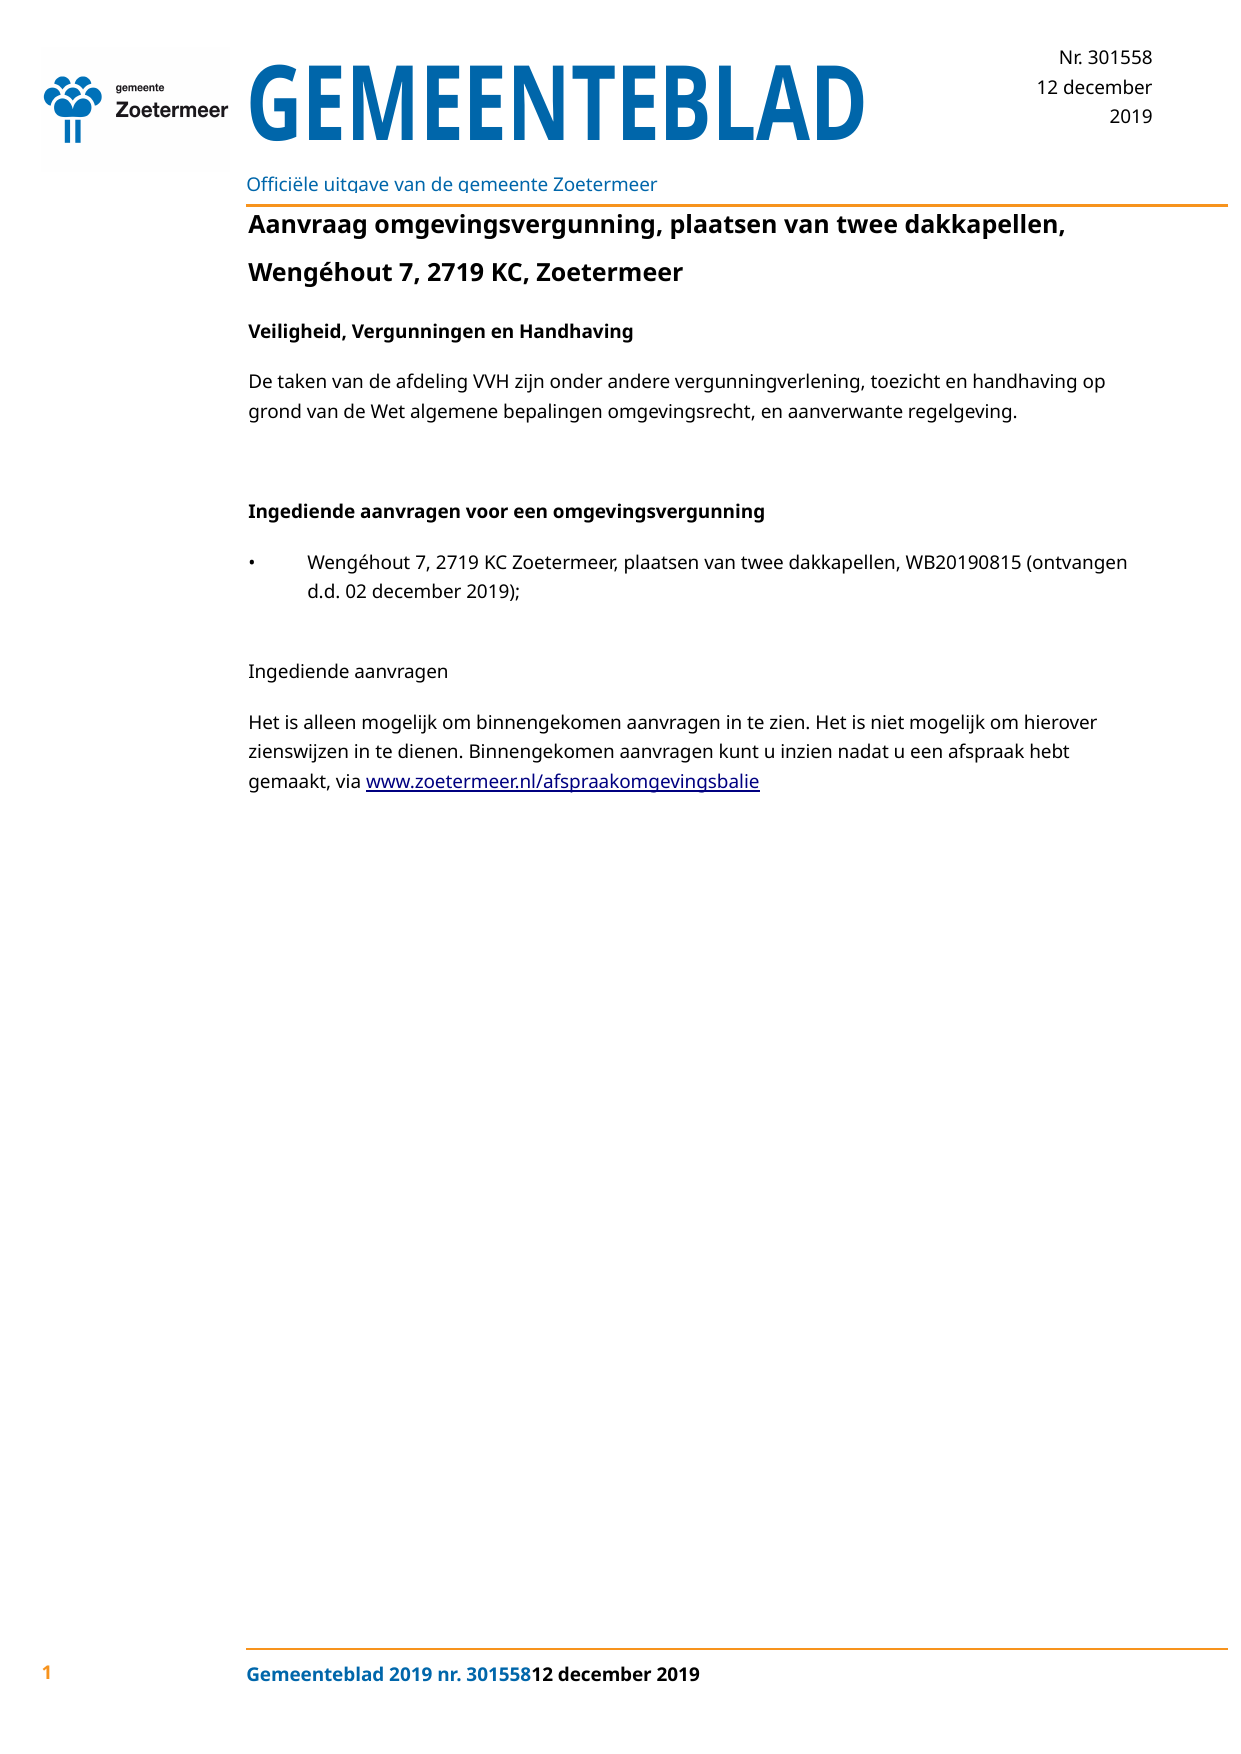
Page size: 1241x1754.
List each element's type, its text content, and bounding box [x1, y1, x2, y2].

text Veiligheid, Vergunningen en Handhaving [248, 318, 1152, 344]
text Ingediende aanvragen voor een omgevingsvergunning [248, 499, 1152, 524]
text Ingediende aanvragen [248, 659, 1152, 684]
list Wengéhout 7, 2719 KC Zoetermeer, plaatsen van twee dakkapellen, WB20190815 (ontvangen d.d. 02 december 2019); [248, 549, 1152, 604]
text De taken van de afdeling VVH zijn onder andere vergunningverlening, toezicht en handhaving op grond van de Wet algemene bepalingen omgevingsrecht, en aanverwante regelgeving. [248, 368, 1152, 424]
text Het is alleen mogelijk om binnengekomen aanvragen in te zien. Het is niet mogelijk om hierover zienswijzen in te dienen. Binnengekomen aanvragen kunt u inzien nadat u een afspraak hebt gemaakt, via www.zoetermeer.nl/afspraakomgevingsbalie [248, 709, 1152, 794]
picture [41, 47, 231, 172]
text Aanvraag omgevingsvergunning, plaatsen van twee dakkapellen, Wengéhout 7, 2719 KC, Zoetermeer [248, 207, 1152, 288]
